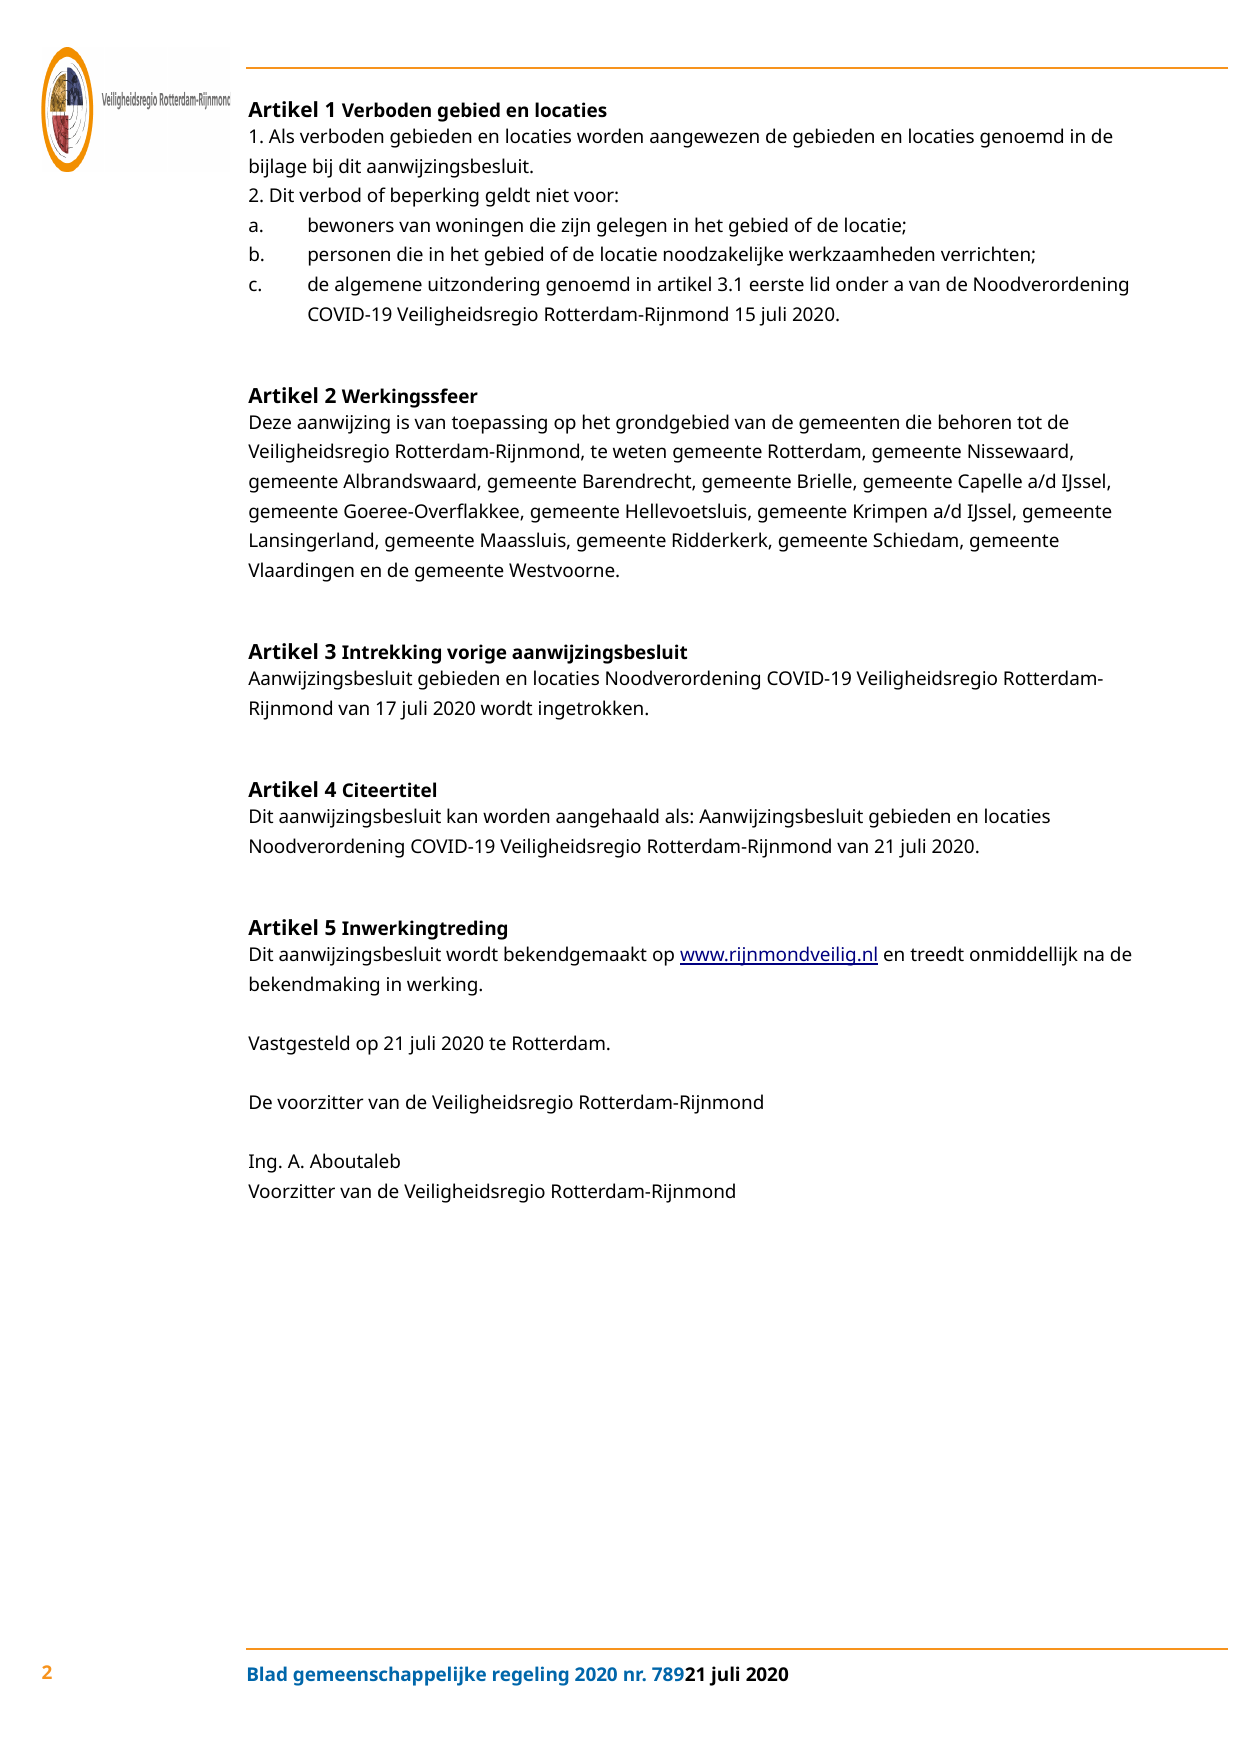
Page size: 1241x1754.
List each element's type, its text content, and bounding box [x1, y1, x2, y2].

text Artikel 5 Inwerkingtreding [248, 913, 1152, 942]
text Aanwijzingsbesluit gebieden en locaties Noodverordening COVID-19 Veiligheidsregio Rotterdam-Rijnmond van 17 juli 2020 wordt ingetrokken. [248, 666, 1152, 721]
text 2. Dit verbod of beperking geldt niet voor: [248, 182, 1152, 208]
text 1. Als verboden gebieden en locaties worden aangewezen de gebieden en locaties genoemd in de bijlage bij dit aanwijzingsbesluit. [248, 123, 1152, 178]
list de algemene uitzondering genoemd in artikel 3.1 eerste lid onder a van de Noodverordening COVID-19 Veiligheidsregio Rotterdam-Rijnmond 15 juli 2020. [248, 271, 1152, 326]
text Vastgesteld op 21 juli 2020 te Rotterdam. [248, 1030, 1152, 1056]
text Artikel 4 Citeertitel [248, 775, 1152, 803]
text Dit aanwijzingsbesluit wordt bekendgemaakt op www.rijnmondveilig.nl en treedt onmiddellijk na de bekendmaking in werking. [248, 942, 1152, 997]
picture [41, 47, 231, 172]
text Voorzitter van de Veiligheidsregio Rotterdam-Rijnmond [248, 1178, 1152, 1204]
list bewoners van woningen die zijn gelegen in het gebied of de locatie; [248, 212, 1152, 238]
text Artikel 3 Intrekking vorige aanwijzingsbesluit [248, 637, 1152, 666]
text Artikel 1 Verboden gebied en locaties [248, 95, 1152, 123]
text Artikel 2 Werkingssfeer [248, 381, 1152, 409]
text Ing. A. Aboutaleb [248, 1149, 1152, 1174]
text Dit aanwijzingsbesluit kan worden aangehaald als: Aanwijzingsbesluit gebieden en locaties Noodverordening COVID-19 Veiligheidsregio Rotterdam-Rijnmond van 21 juli 2020. [248, 803, 1152, 859]
text Deze aanwijzing is van toepassing op het grondgebied van de gemeenten die behoren tot de Veiligheidsregio Rotterdam-Rijnmond, te weten gemeente Rotterdam, gemeente Nissewaard, gemeente Albrandswaard, gemeente Barendrecht, gemeente Brielle, gemeente Capelle a/d IJssel, gemeente Goeree-Overflakkee, gemeente Hellevoetsluis, gemeente Krimpen a/d IJssel, gemeente Lansingerland, gemeente Maassluis, gemeente Ridderkerk, gemeente Schiedam, gemeente Vlaardingen en de gemeente Westvoorne. [248, 409, 1152, 583]
text De voorzitter van de Veiligheidsregio Rotterdam-Rijnmond [248, 1089, 1152, 1115]
list personen die in het gebied of de locatie noodzakelijke werkzaamheden verrichten; [248, 242, 1152, 267]
